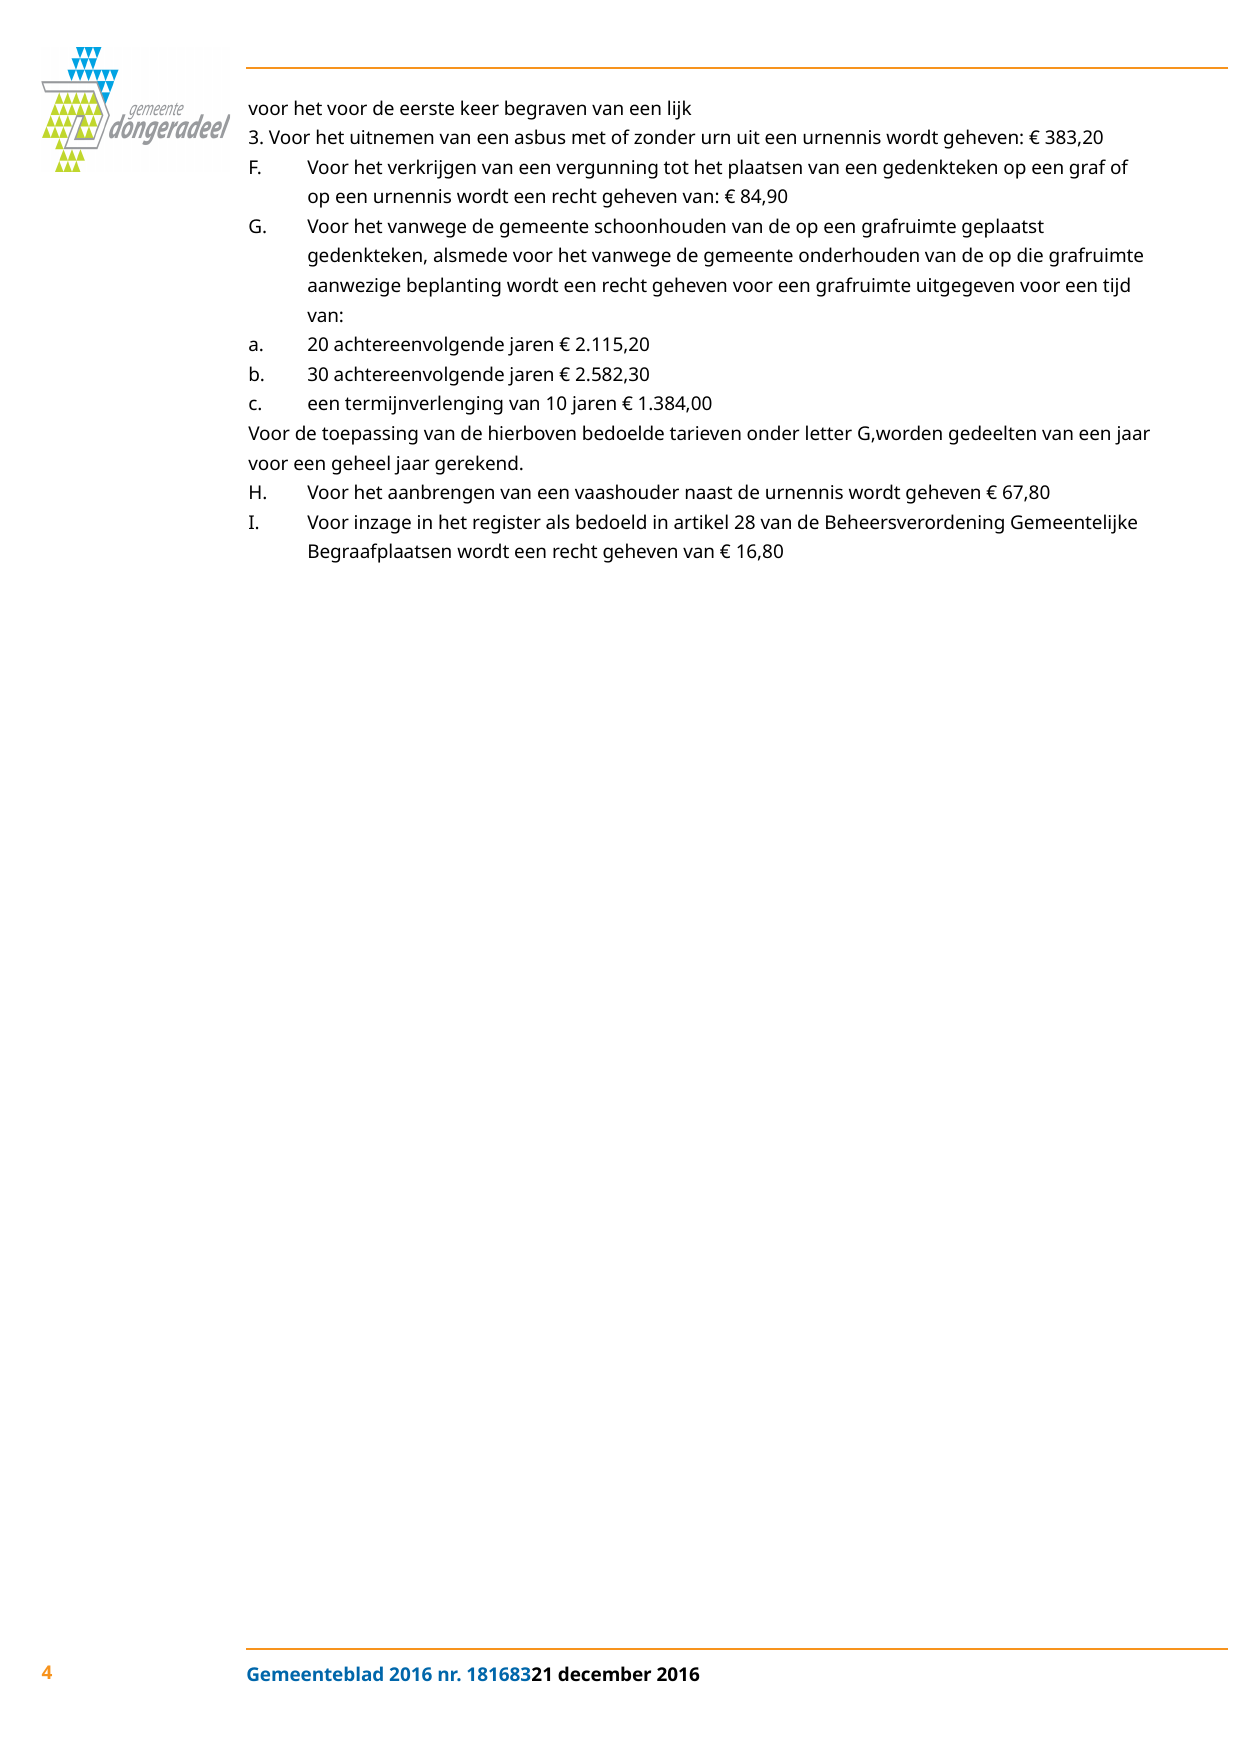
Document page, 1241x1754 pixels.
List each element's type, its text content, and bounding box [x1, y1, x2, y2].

text Voor de toepassing van de hierboven bedoelde tarieven onder letter G,worden gedeelten van een jaar voor een geheel jaar gerekend. [248, 420, 1152, 476]
list Voor het vanwege de gemeente schoonhouden van de op een grafruimte geplaatst gedenkteken, alsmede voor het vanwege de gemeente onderhouden van de op die grafruimte aanwezige beplanting wordt een recht geheven voor een grafruimte uitgegeven voor een tijd van: [248, 213, 1152, 328]
list 20 achtereenvolgende jaren € 2.115,20 [248, 331, 1152, 357]
text 3. Voor het uitnemen van een asbus met of zonder urn uit een urnennis wordt geheven: € 383,20 [248, 124, 1152, 150]
list Voor inzage in het register als bedoeld in artikel 28 van de Beheersverordening Gemeentelijke Begraafplaatsen wordt een recht geheven van € 16,80 [248, 509, 1152, 564]
picture [99, 72, 104, 80]
list Voor het aanbrengen van een vaashouder naast de urnennis wordt geheven € 67,80 [248, 479, 1152, 505]
picture [41, 47, 231, 172]
list een termijnverlenging van 10 jaren € 1.384,00 [248, 391, 1152, 416]
text voor het voor de eerste keer begraven van een lijk [248, 95, 1152, 121]
picture [107, 73, 113, 80]
list 30 achtereenvolgende jaren € 2.582,30 [248, 361, 1152, 387]
list Voor het verkrijgen van een vergunning tot het plaatsen van een gedenkteken op een graf of op een urnennis wordt een recht geheven van: € 84,90 [248, 154, 1152, 209]
